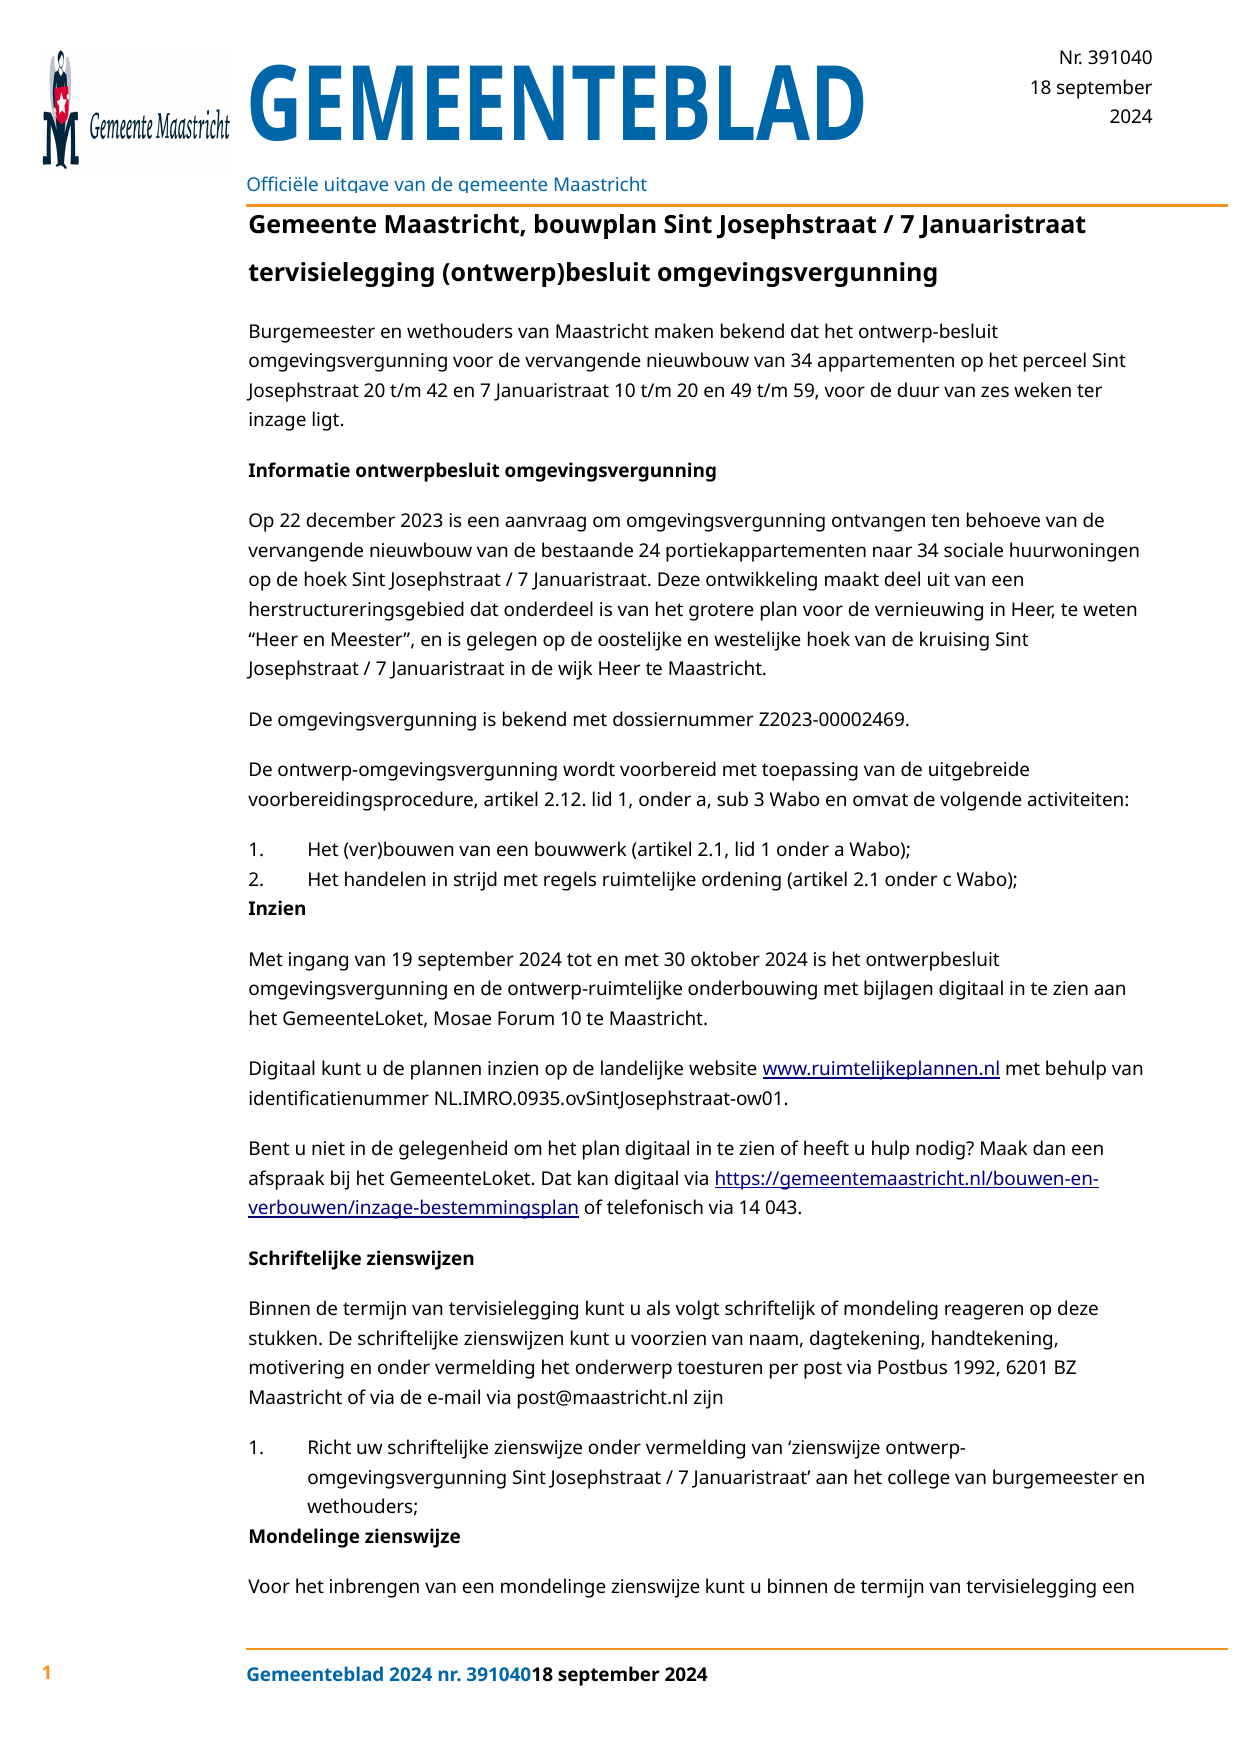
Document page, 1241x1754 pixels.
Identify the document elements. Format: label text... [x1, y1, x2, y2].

text Gemeente Maastricht, bouwplan Sint Josephstraat / 7 Januaristraat tervisielegging (ontwerp)besluit omgevingsvergunning [248, 207, 1152, 288]
text Burgemeester en wethouders van Maastricht maken bekend dat het ontwerp-besluit omgevingsvergunning voor de vervangende nieuwbouw van 34 appartementen op het perceel Sint Josephstraat 20 t/m 42 en 7 Januaristraat 10 t/m 20 en 49 t/m 59, voor de duur van zes weken ter inzage ligt. [248, 318, 1152, 432]
text De ontwerp-omgevingsvergunning wordt voorbereid met toepassing van de uitgebreide voorbereidingsprocedure, artikel 2.12. lid 1, onder a, sub 3 Wabo en omvat de volgende activiteiten: [248, 756, 1152, 812]
text Met ingang van 19 september 2024 tot en met 30 oktober 2024 is het ontwerpbesluit omgevingsvergunning en de ontwerp-ruimtelijke onderbouwing met bijlagen digitaal in te zien aan het GemeenteLoket, Mosae Forum 10 te Maastricht. [248, 946, 1152, 1031]
text Informatie ontwerpbesluit omgevingsvergunning [248, 457, 1152, 483]
text Binnen de termijn van tervisielegging kunt u als volgt schriftelijk of mondeling reageren op deze stukken. De schriftelijke zienswijzen kunt u voorzien van naam, dagtekening, handtekening, motivering en onder vermelding het onderwerp toesturen per post via Postbus 1992, 6201 BZ Maastricht of via de e-mail via post@maastricht.nl zijn [248, 1295, 1152, 1410]
list Het handelen in strijd met regels ruimtelijke ordening (artikel 2.1 onder c Wabo); [248, 866, 1152, 892]
list Het (ver)bouwen van een bouwwerk (artikel 2.1, lid 1 onder a Wabo); [248, 836, 1152, 862]
picture [41, 47, 231, 172]
text Schriftelijke zienswijzen [248, 1245, 1152, 1271]
list Richt uw schriftelijke zienswijze onder vermelding van ‘zienswijze ontwerp-omgevingsvergunning Sint Josephstraat / 7 Januaristraat’ aan het college van burgemeester en wethouders; [248, 1434, 1152, 1519]
text Digitaal kunt u de plannen inzien op de landelijke website www.ruimtelijkeplannen.nl met behulp van identificatienummer NL.IMRO.0935.ovSintJosephstraat-ow01. [248, 1055, 1152, 1111]
text Voor het inbrengen van een mondelinge zienswijze kunt u binnen de termijn van tervisielegging een [248, 1574, 1152, 1599]
text Inzien [248, 895, 1152, 921]
text De omgevingsvergunning is bekend met dossiernummer Z2023-00002469. [248, 706, 1152, 732]
text Bent u niet in de gelegenheid om het plan digitaal in te zien of heeft u hulp nodig? Maak dan een afspraak bij het GemeenteLoket. Dat kan digitaal via https://gemeentemaastricht.nl/bouwen-en-verbouwen/inzage-bestemmingsplan of telefonisch via 14 043. [248, 1135, 1152, 1220]
text Mondelinge zienswijze [248, 1523, 1152, 1549]
text Op 22 december 2023 is een aanvraag om omgevingsvergunning ontvangen ten behoeve van de vervangende nieuwbouw van de bestaande 24 portiekappartementen naar 34 sociale huurwoningen op de hoek Sint Josephstraat / 7 Januaristraat. Deze ontwikkeling maakt deel uit van een herstructureringsgebied dat onderdeel is van het grotere plan voor de vernieuwing in Heer, te weten “Heer en Meester”, en is gelegen op de oostelijke en westelijke hoek van de kruising Sint Josephstraat / 7 Januaristraat in de wijk Heer te Maastricht. [248, 507, 1152, 681]
